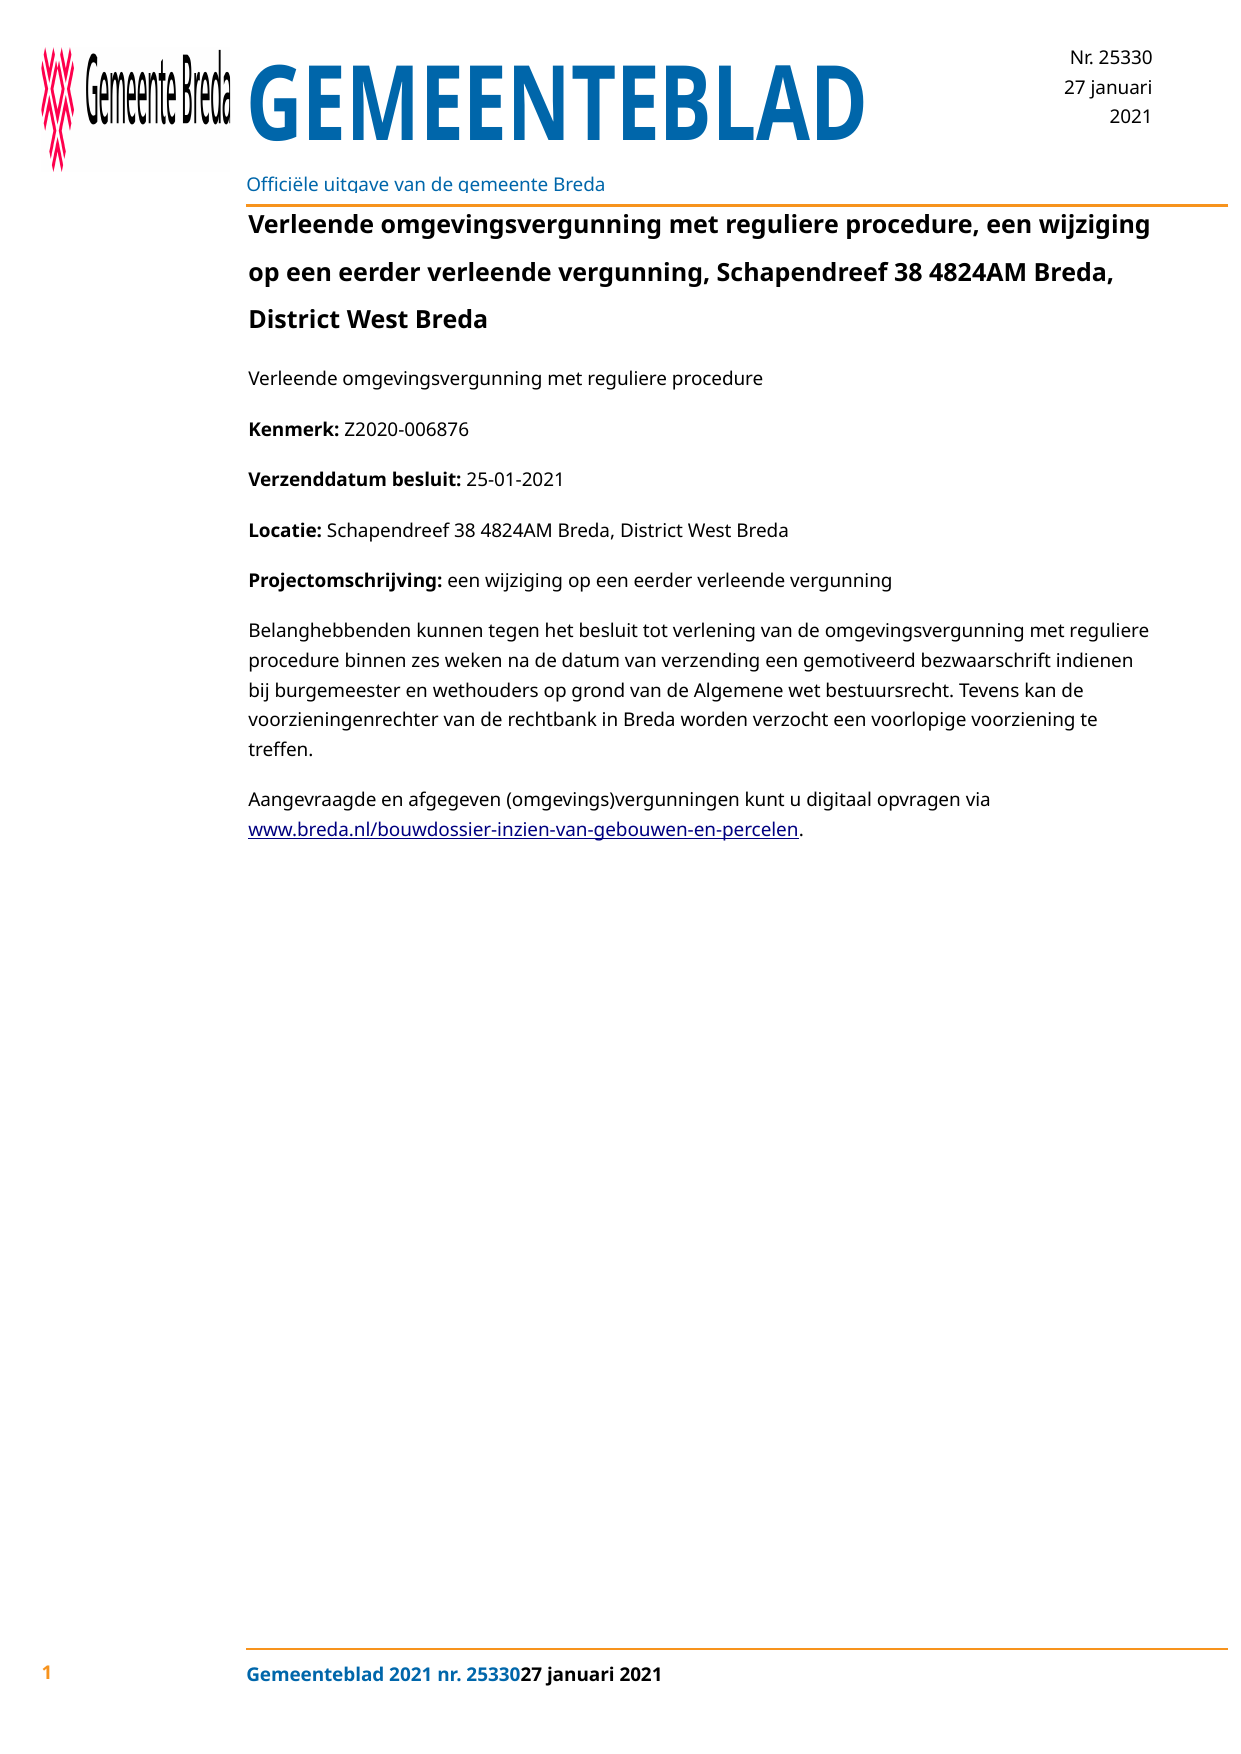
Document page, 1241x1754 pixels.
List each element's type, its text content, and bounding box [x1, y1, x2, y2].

text Kenmerk: Z2020-006876 [248, 416, 1152, 442]
text Verzenddatum besluit: 25-01-2021 [248, 466, 1152, 492]
text Aangevraagde en afgegeven (omgevings)vergunningen kunt u digitaal opvragen via www.breda.nl/bouwdossier-inzien-van-gebouwen-en-percelen. [248, 786, 1152, 842]
text Locatie: Schapendreef 38 4824AM Breda, District West Breda [248, 517, 1152, 542]
text Projectomschrijving: een wijziging op een eerder verleende vergunning [248, 567, 1152, 593]
text Verleende omgevingsvergunning met reguliere procedure, een wijziging op een eerder verleende vergunning, Schapendreef 38 4824AM Breda, District West Breda [248, 207, 1152, 336]
picture [41, 47, 231, 172]
text Belanghebbenden kunnen tegen het besluit tot verlening van de omgevingsvergunning met reguliere procedure binnen zes weken na de datum van verzending een gemotiveerd bezwaarschrift indienen bij burgemeester en wethouders op grond van de Algemene wet bestuursrecht. Tevens kan de voorzieningenrechter van de rechtbank in Breda worden verzocht een voorlopige voorziening te treffen. [248, 618, 1152, 762]
text Verleende omgevingsvergunning met reguliere procedure [248, 366, 1152, 391]
